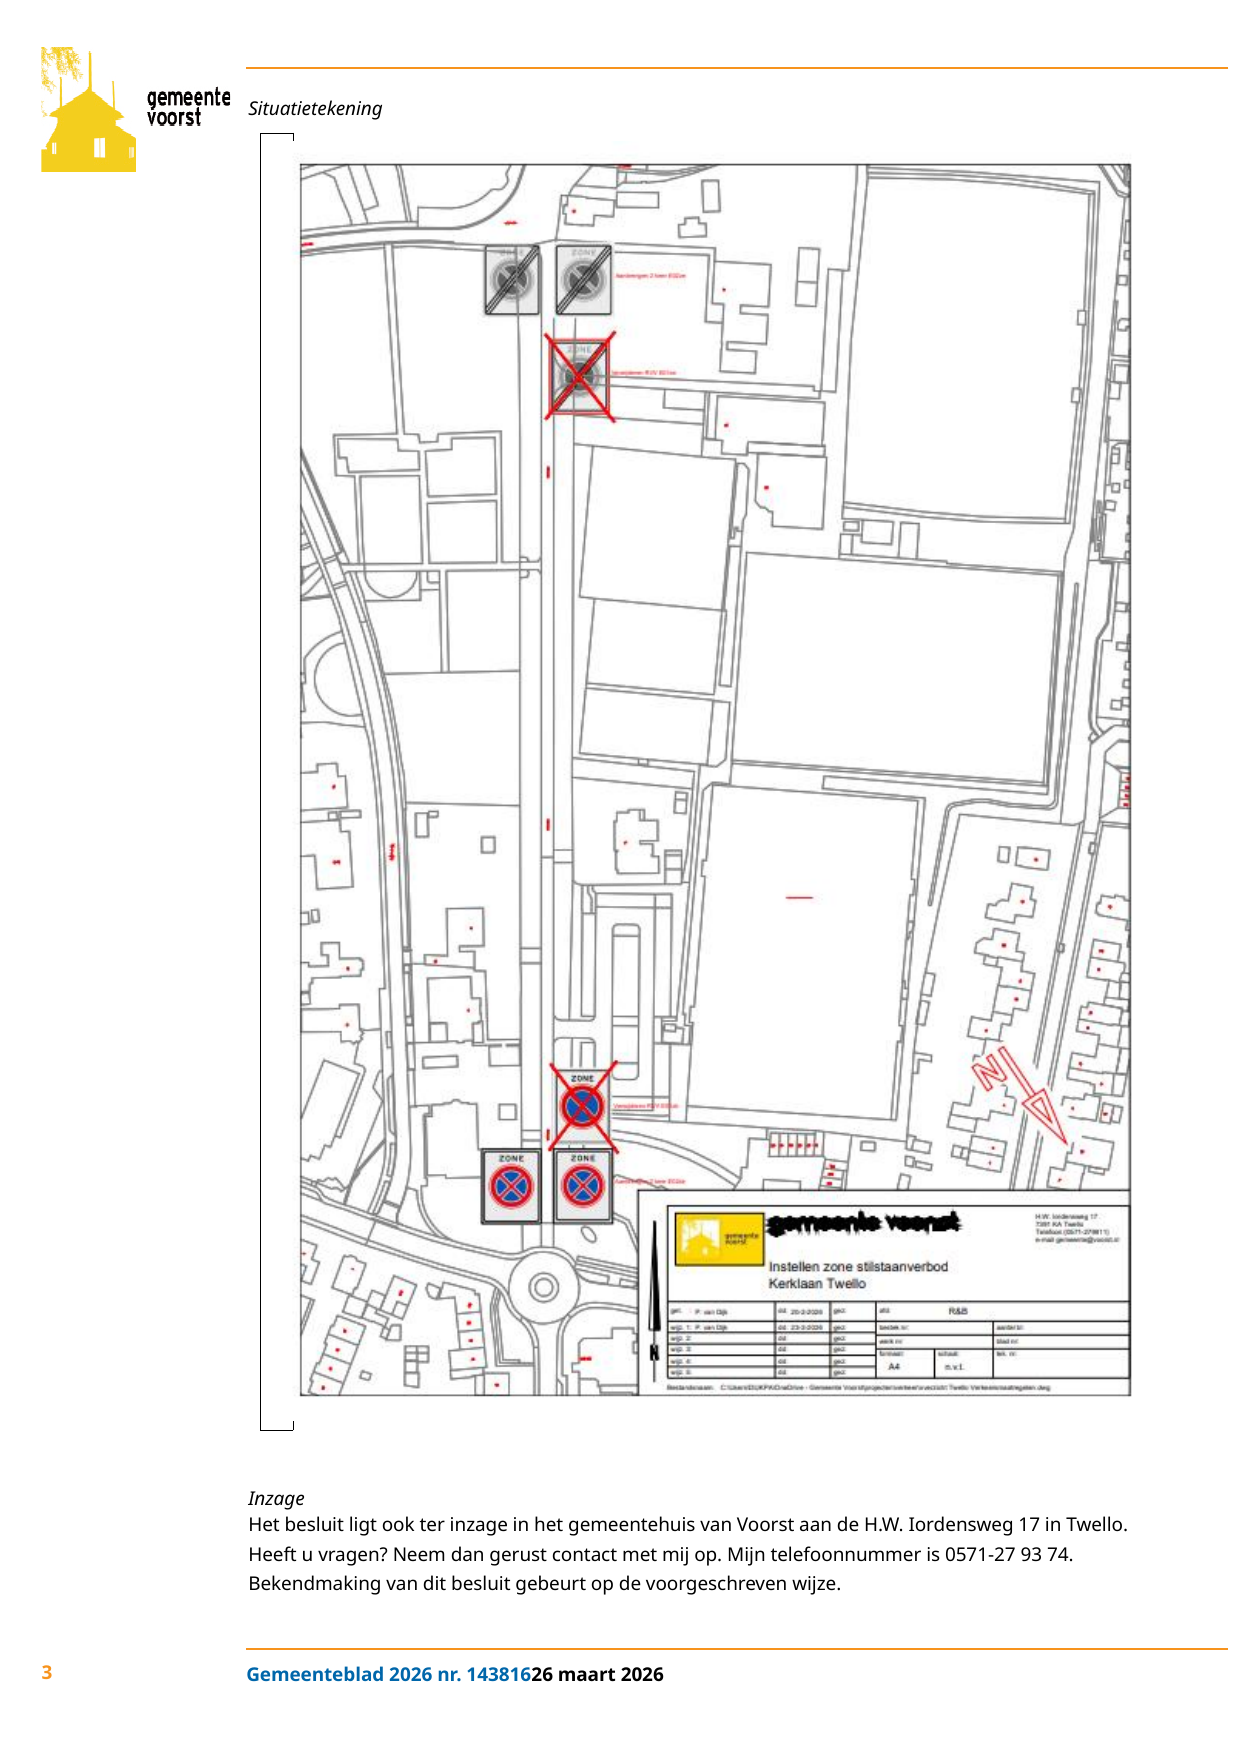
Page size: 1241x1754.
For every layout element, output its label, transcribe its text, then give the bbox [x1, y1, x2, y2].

text Inzage [248, 1485, 1152, 1511]
picture [268, 141, 1173, 1421]
text Situatietekening [248, 95, 1152, 121]
text Het besluit ligt ook ter inzage in het gemeentehuis van Voorst aan de H.W. Iordensweg 17 in Twello. Heeft u vragen? Neem dan gerust contact met mij op. Mijn telefoonnummer is 0571-27 93 74. Bekendmaking van dit besluit gebeurt op de voorgeschreven wijze. [248, 1511, 1152, 1596]
picture [41, 47, 231, 172]
